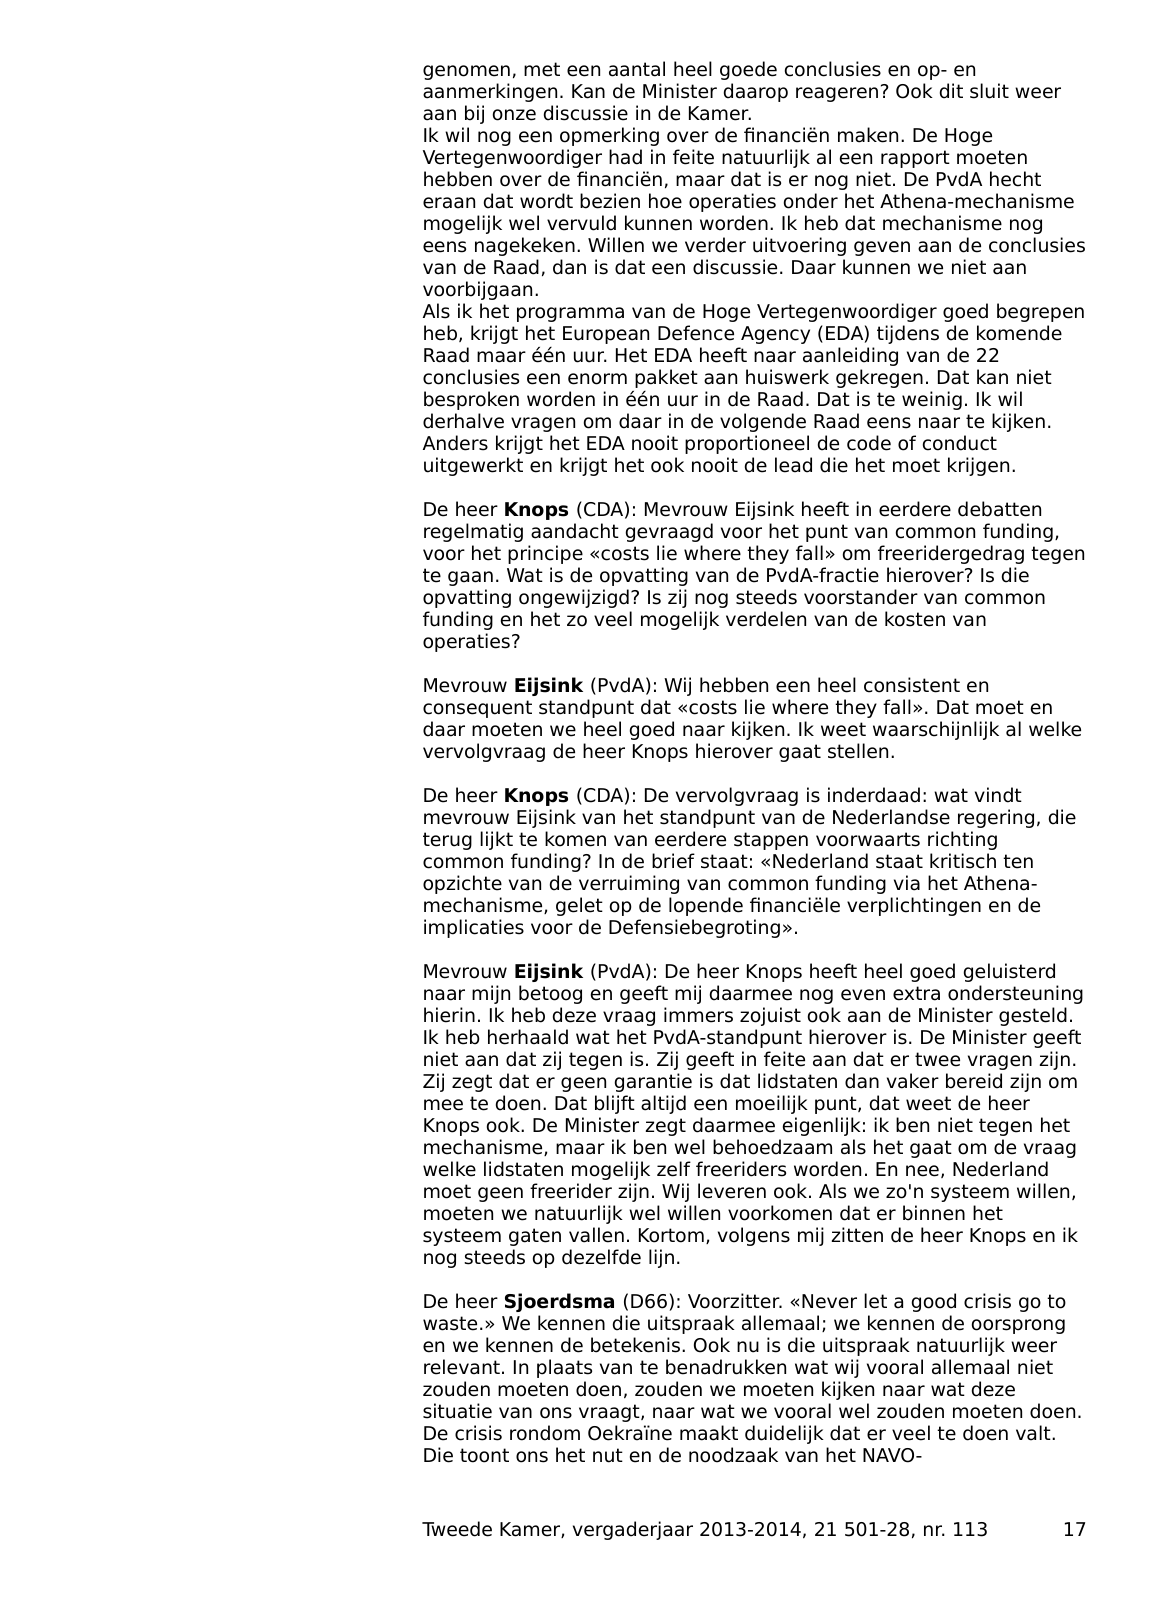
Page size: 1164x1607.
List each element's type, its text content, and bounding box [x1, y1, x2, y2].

text Mevrouw Eijsink (PvdA): Wij hebben een heel consistent en consequent standpunt dat «costs lie where they fall». Dat moet en daar moeten we heel goed naar kijken. Ik weet waarschijnlijk al welke vervolgvraag de heer Knops hierover gaat stellen. [422, 675, 1087, 763]
text Als ik het programma van de Hoge Vertegenwoordiger goed begrepen heb, krijgt het European Defence Agency (EDA) tijdens de komende Raad maar één uur. Het EDA heeft naar aanleiding van de 22 conclusies een enorm pakket aan huiswerk gekregen. Dat kan niet besproken worden in één uur in de Raad. Dat is te weinig. Ik wil derhalve vragen om daar in de volgende Raad eens naar te kijken. Anders krijgt het EDA nooit proportioneel de code of conduct uitgewerkt en krijgt het ook nooit de lead die het moet krijgen. [422, 301, 1087, 477]
text Ik wil nog een opmerking over de financiën maken. De Hoge Vertegenwoordiger had in feite natuurlijk al een rapport moeten hebben over de financiën, maar dat is er nog niet. De PvdA hecht eraan dat wordt bezien hoe operaties onder het Athena-mechanisme mogelijk wel vervuld kunnen worden. Ik heb dat mechanisme nog eens nagekeken. Willen we verder uitvoering geven aan de conclusies van de Raad, dan is dat een discussie. Daar kunnen we niet aan voorbijgaan. [422, 125, 1087, 301]
text De heer Knops (CDA): Mevrouw Eijsink heeft in eerdere debatten regelmatig aandacht gevraagd voor het punt van common funding, voor het principe «costs lie where they fall» om freeridergedrag tegen te gaan. Wat is de opvatting van de PvdA-fractie hierover? Is die opvatting ongewijzigd? Is zij nog steeds voorstander van common funding en het zo veel mogelijk verdelen van de kosten van operaties? [422, 499, 1087, 653]
text De heer Sjoerdsma (D66): Voorzitter. «Never let a good crisis go to waste.» We kennen die uitspraak allemaal; we kennen de oorsprong en we kennen de betekenis. Ook nu is die uitspraak natuurlijk weer relevant. In plaats van te benadrukken wat wij vooral allemaal niet zouden moeten doen, zouden we moeten kijken naar wat deze situatie van ons vraagt, naar wat we vooral wel zouden moeten doen. De crisis rondom Oekraïne maakt duidelijk dat er veel te doen valt. Die toont ons het nut en de noodzaak van het NAVO- [422, 1291, 1087, 1467]
text De heer Knops (CDA): De vervolgvraag is inderdaad: wat vindt mevrouw Eijsink van het standpunt van de Nederlandse regering, die terug lijkt te komen van eerdere stappen voorwaarts richting common funding? In de brief staat: «Nederland staat kritisch ten opzichte van de verruiming van common funding via het Athena-mechanisme, gelet op de lopende financiële verplichtingen en de implicaties voor de Defensiebegroting». [422, 785, 1087, 939]
text genomen, met een aantal heel goede conclusies en op- en aanmerkingen. Kan de Minister daarop reageren? Ook dit sluit weer aan bij onze discussie in de Kamer. [422, 59, 1087, 125]
text Mevrouw Eijsink (PvdA): De heer Knops heeft heel goed geluisterd naar mijn betoog en geeft mij daarmee nog even extra ondersteuning hierin. Ik heb deze vraag immers zojuist ook aan de Minister gesteld. Ik heb herhaald wat het PvdA-standpunt hierover is. De Minister geeft niet aan dat zij tegen is. Zij geeft in feite aan dat er twee vragen zijn. Zij zegt dat er geen garantie is dat lidstaten dan vaker bereid zijn om mee te doen. Dat blijft altijd een moeilijk punt, dat weet de heer Knops ook. De Minister zegt daarmee eigenlijk: ik ben niet tegen het mechanisme, maar ik ben wel behoedzaam als het gaat om de vraag welke lidstaten mogelijk zelf freeriders worden. En nee, Nederland moet geen freerider zijn. Wij leveren ook. Als we zo'n systeem willen, moeten we natuurlijk wel willen voorkomen dat er binnen het systeem gaten vallen. Kortom, volgens mij zitten de heer Knops en ik nog steeds op dezelfde lijn. [422, 961, 1087, 1269]
